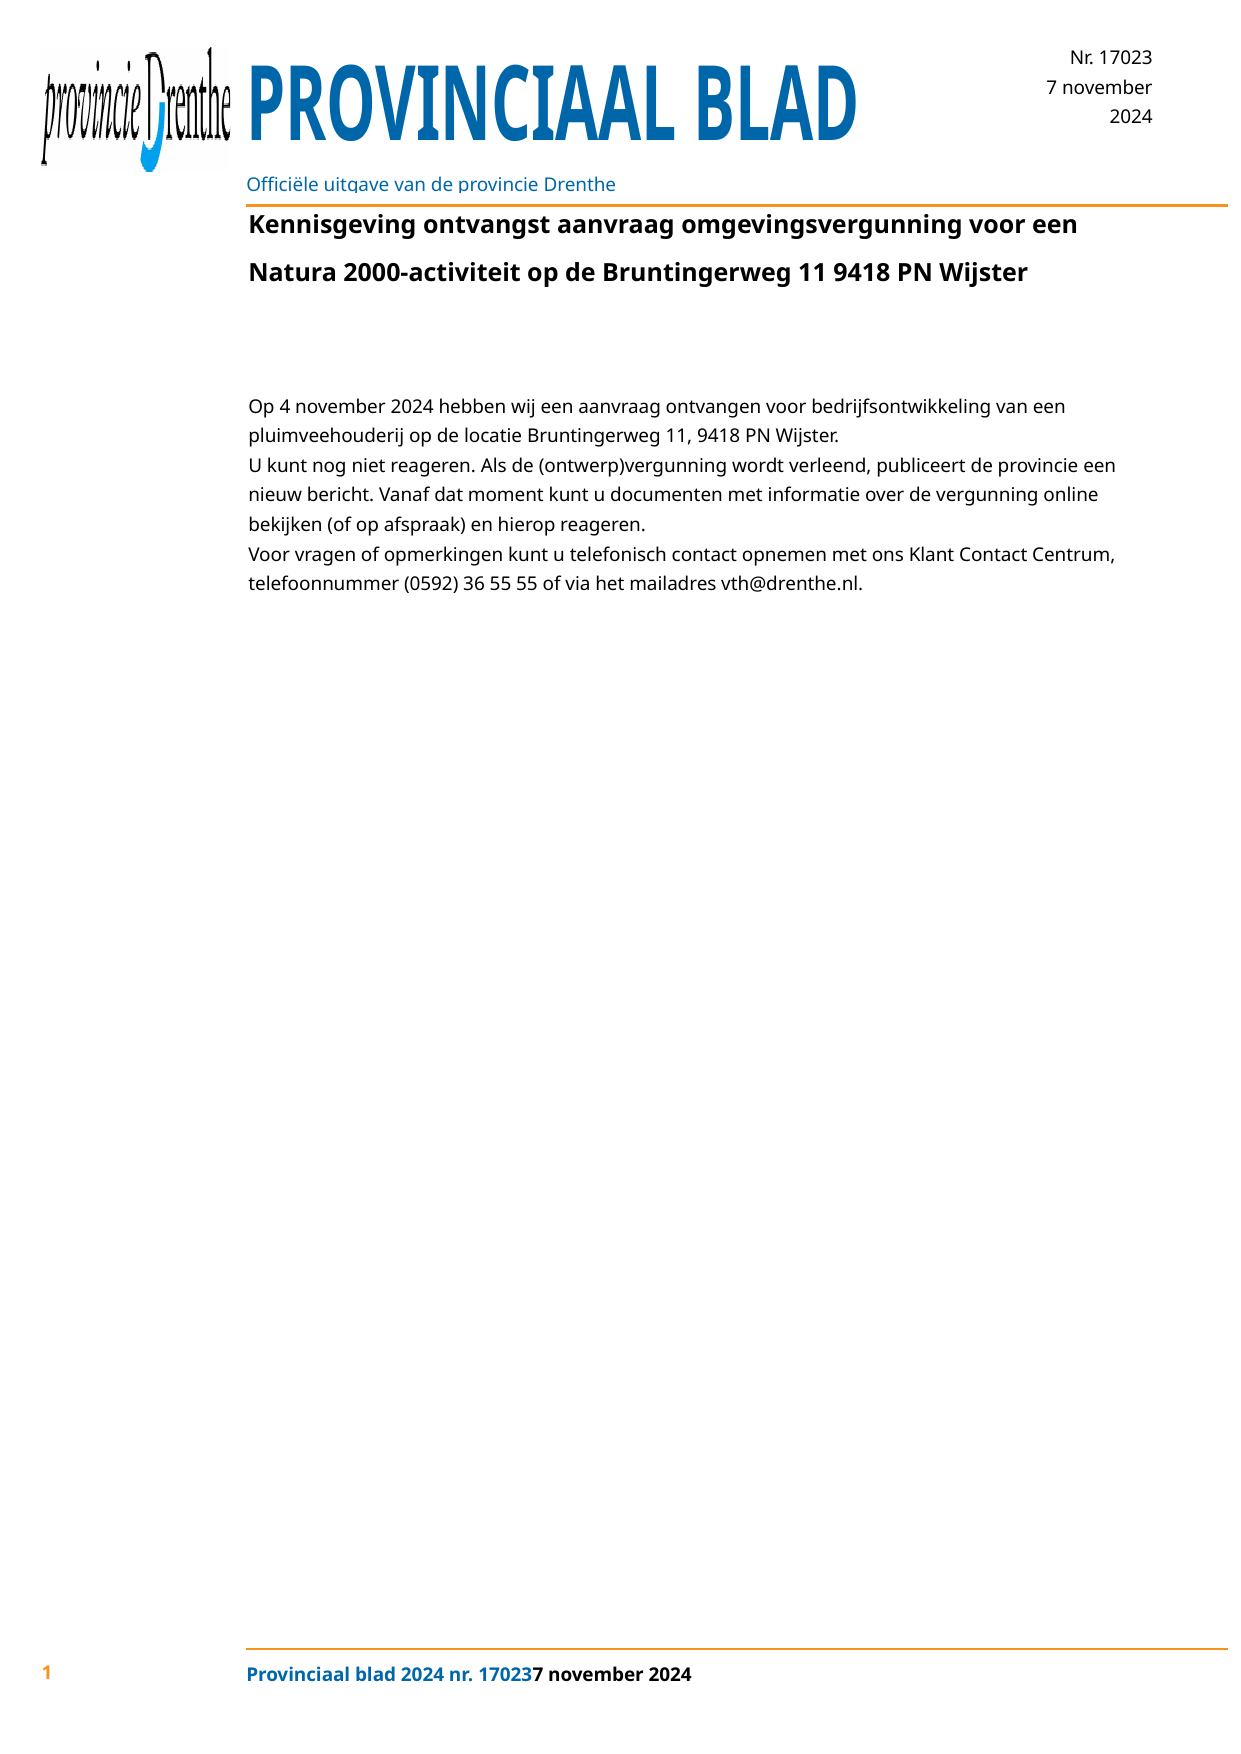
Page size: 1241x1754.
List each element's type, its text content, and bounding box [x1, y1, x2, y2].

text Voor vragen of opmerkingen kunt u telefonisch contact opnemen met ons Klant Contact Centrum, telefoonnummer (0592) 36 55 55 of via het mailadres vth@drenthe.nl. [248, 541, 1152, 596]
picture [41, 47, 231, 172]
text Kennisgeving ontvangst aanvraag omgevingsvergunning voor een Natura 2000-activiteit op de Bruntingerweg 11 9418 PN Wijster [248, 207, 1152, 288]
text U kunt nog niet reageren. Als de (ontwerp)vergunning wordt verleend, publiceert de provincie een nieuw bericht. Vanaf dat moment kunt u documenten met informatie over de vergunning online bekijken (of op afspraak) en hierop reageren. [248, 452, 1152, 537]
text Op 4 november 2024 hebben wij een aanvraag ontvangen voor bedrijfsontwikkeling van een pluimveehouderij op de locatie Bruntingerweg 11, 9418 PN Wijster. [248, 393, 1152, 448]
